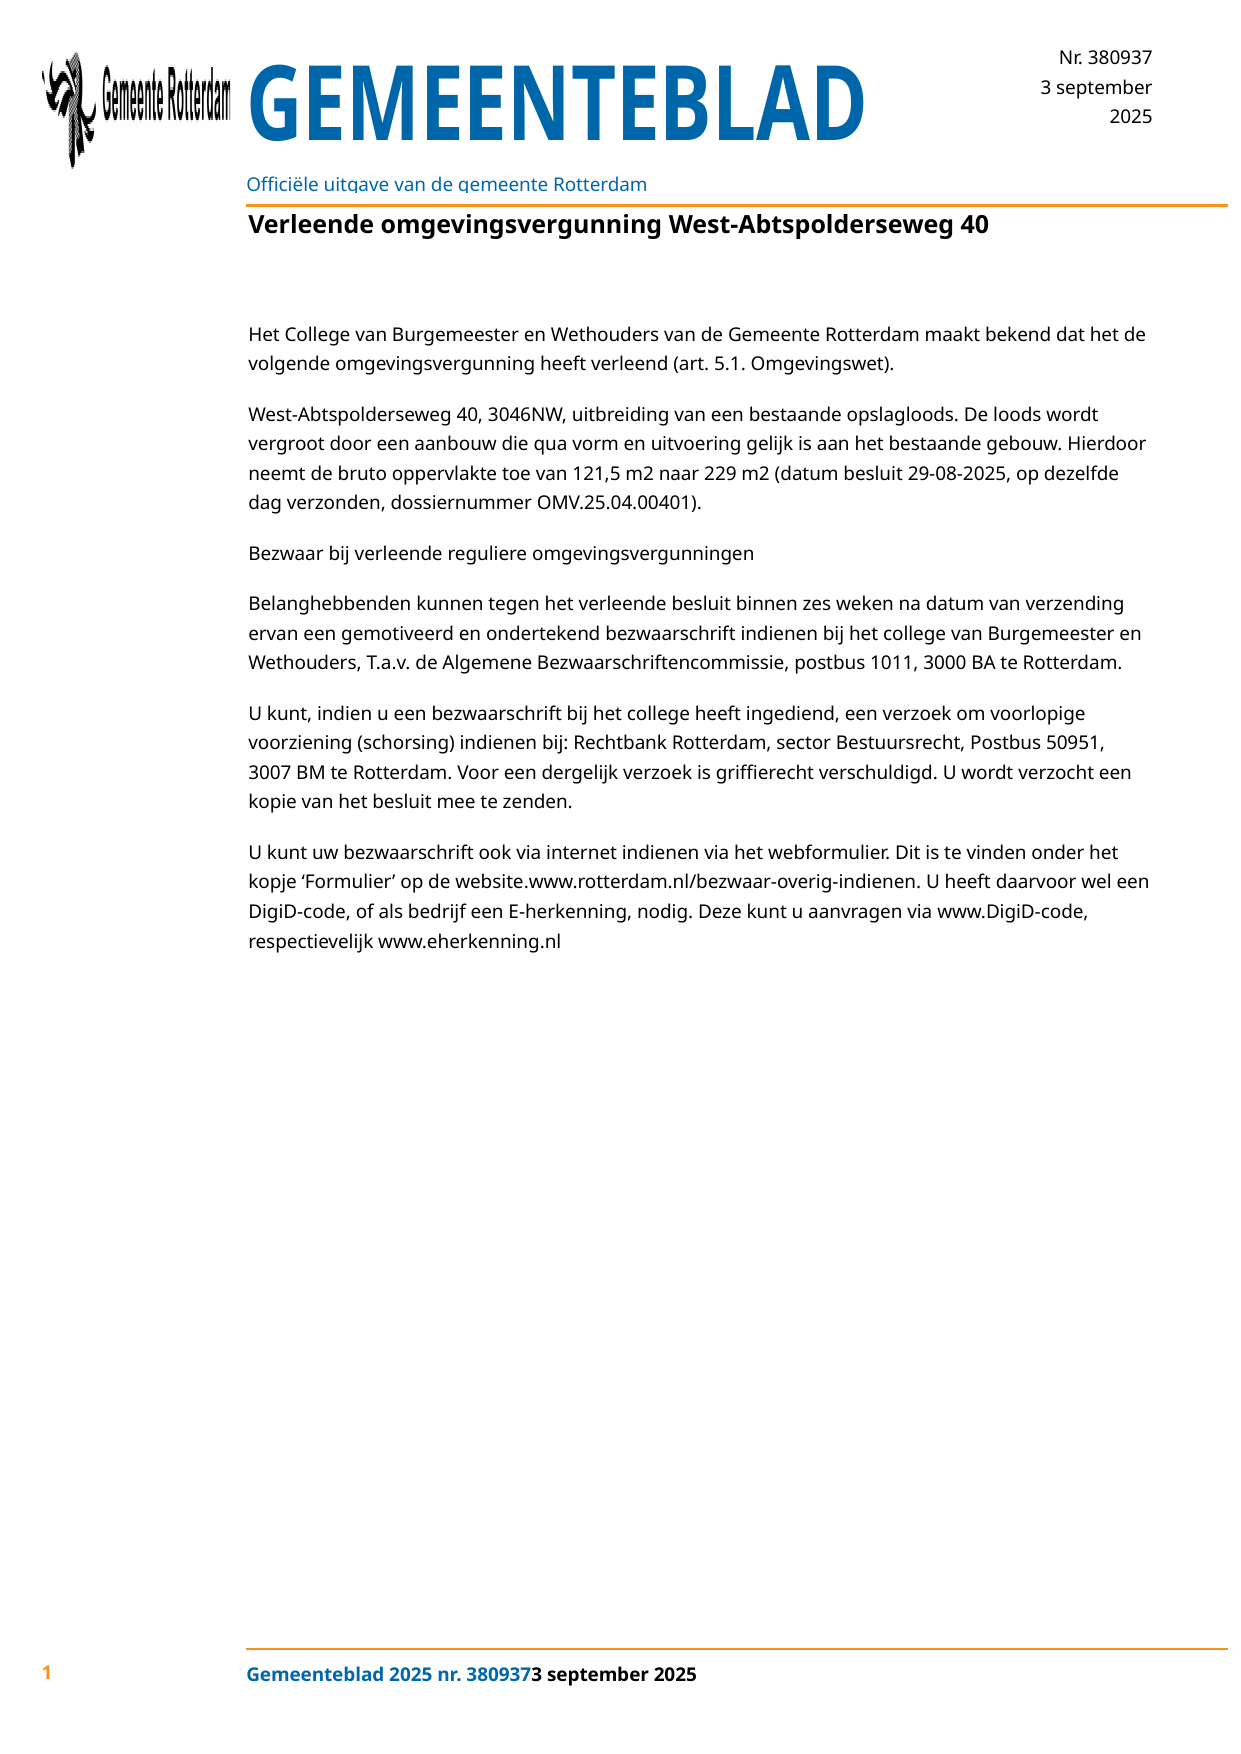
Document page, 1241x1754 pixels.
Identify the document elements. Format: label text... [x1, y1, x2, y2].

text Belanghebbenden kunnen tegen het verleende besluit binnen zes weken na datum van verzending ervan een gemotiveerd en ondertekend bezwaarschrift indienen bij het college van Burgemeester en Wethouders, T.a.v. de Algemene Bezwaarschriftencommissie, postbus 1011, 3000 BA te Rotterdam. [248, 590, 1152, 675]
text Bezwaar bij verleende reguliere omgevingsvergunningen [248, 540, 1152, 566]
text Verleende omgevingsvergunning West-Abtspolderseweg 40 [248, 207, 1152, 241]
picture [41, 47, 231, 172]
text West-Abtspolderseweg 40, 3046NW, uitbreiding van een bestaande opslagloods. De loods wordt vergroot door een aanbouw die qua vorm en uitvoering gelijk is aan het bestaande gebouw. Hierdoor neemt de bruto oppervlakte toe van 121,5 m2 naar 229 m2 (datum besluit 29-08-2025, op dezelfde dag verzonden, dossiernummer OMV.25.04.00401). [248, 401, 1152, 515]
text U kunt uw bezwaarschrift ook via internet indienen via het webformulier. Dit is te vinden onder het kopje ‘Formulier’ op de website.www.rotterdam.nl/bezwaar-overig-indienen. U heeft daarvoor wel een DigiD-code, of als bedrijf een E-herkenning, nodig. Deze kunt u aanvragen via www.DigiD-code, respectievelijk www.eherkenning.nl [248, 839, 1152, 953]
text U kunt, indien u een bezwaarschrift bij het college heeft ingediend, een verzoek om voorlopige voorziening (schorsing) indienen bij: Rechtbank Rotterdam, sector Bestuursrecht, Postbus 50951, 3007 BM te Rotterdam. Voor een dergelijk verzoek is griffierecht verschuldigd. U wordt verzocht een kopie van het besluit mee te zenden. [248, 700, 1152, 814]
text Het College van Burgemeester en Wethouders van de Gemeente Rotterdam maakt bekend dat het de volgende omgevingsvergunning heeft verleend (art. 5.1. Omgevingswet). [248, 321, 1152, 376]
